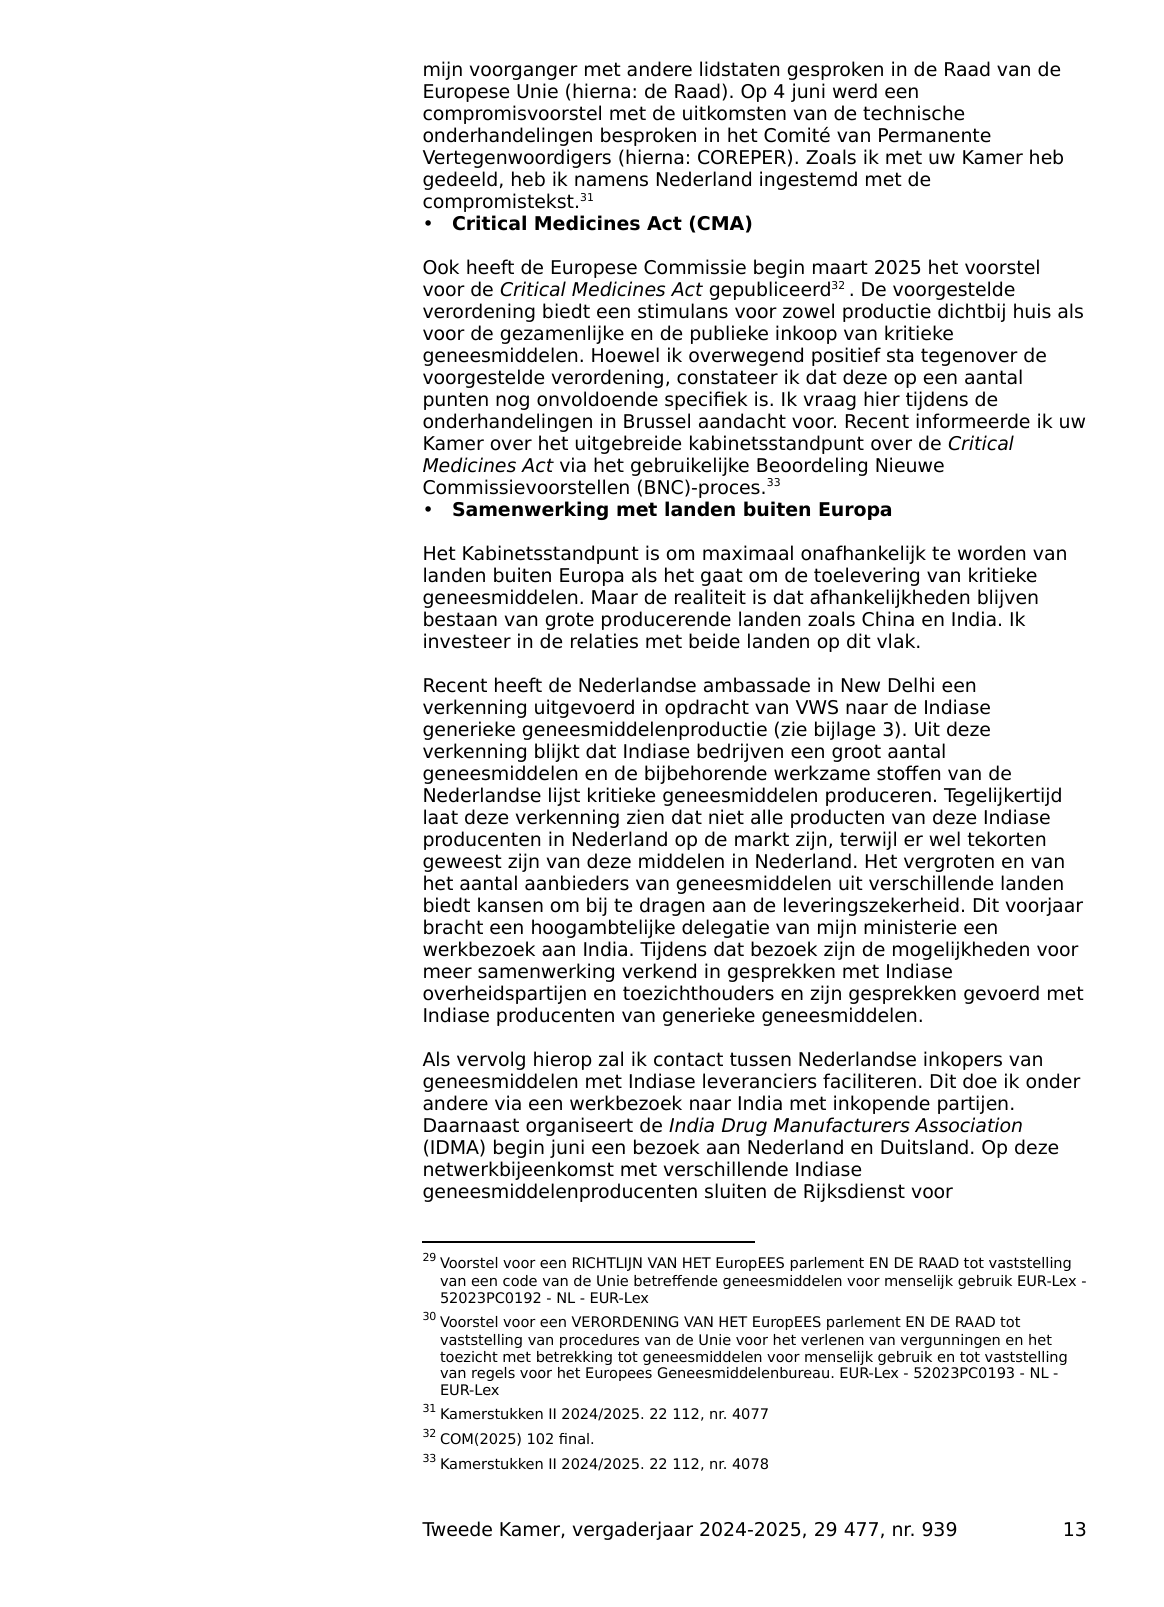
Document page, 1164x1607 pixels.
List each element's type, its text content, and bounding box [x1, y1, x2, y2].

text Kamerstukken II 2024/2025. 22 112, nr. 4078 [422, 1452, 1087, 1474]
text Als vervolg hierop zal ik contact tussen Nederlandse inkopers van geneesmiddelen met Indiase leveranciers faciliteren. Dit doe ik onder andere via een werkbezoek naar India met inkopende partijen. Daarnaast organiseert de India Drug Manufacturers Association (IDMA) begin juni een bezoek aan Nederland en Duitsland. Op deze netwerkbijeenkomst met verschillende Indiase geneesmiddelenproducenten sluiten de Rijksdienst voor [422, 1049, 1087, 1203]
text Recent heeft de Nederlandse ambassade in New Delhi een verkenning uitgevoerd in opdracht van VWS naar de Indiase generieke geneesmiddelenproductie (zie bijlage 3). Uit deze verkenning blijkt dat Indiase bedrijven een groot aantal geneesmiddelen en de bijbehorende werkzame stoffen van de Nederlandse lijst kritieke geneesmiddelen produceren. Tegelijkertijd laat deze verkenning zien dat niet alle producten van deze Indiase producenten in Nederland op de markt zijn, terwijl er wel tekorten geweest zijn van deze middelen in Nederland. Het vergroten en van het aantal aanbieders van geneesmiddelen uit verschillende landen biedt kansen om bij te dragen aan de leveringszekerheid. Dit voorjaar bracht een hoogambtelijke delegatie van mijn ministerie een werkbezoek aan India. Tijdens dat bezoek zijn de mogelijkheden voor meer samenwerking verkend in gesprekken met Indiase overheidspartijen en toezichthouders en zijn gesprekken gevoerd met Indiase producenten van generieke geneesmiddelen. [422, 675, 1087, 1027]
text COM(2025) 102 final. [422, 1427, 1087, 1449]
text mijn voorganger met andere lidstaten gesproken in de Raad van de Europese Unie (hierna: de Raad). Op 4 juni werd een compromisvoorstel met de uitkomsten van de technische onderhandelingen besproken in het Comité van Permanente Vertegenwoordigers (hierna: COREPER). Zoals ik met uw Kamer heb gedeeld, heb ik namens Nederland ingestemd met de compromistekst. [422, 59, 1087, 213]
text • Samenwerking met landen buiten Europa [422, 499, 1087, 521]
text Het Kabinetsstandpunt is om maximaal onafhankelijk te worden van landen buiten Europa als het gaat om de toelevering van kritieke geneesmiddelen. Maar de realiteit is dat afhankelijkheden blijven bestaan van grote producerende landen zoals China en India. Ik investeer in de relaties met beide landen op dit vlak. [422, 543, 1087, 653]
text Voorstel voor een RICHTLIJN VAN HET EuropEES parlement EN DE RAAD tot vaststelling van een code van de Unie betreffende geneesmiddelen voor menselijk gebruik EUR-Lex - 52023PC0192 - NL - EUR-Lex [422, 1251, 1087, 1307]
text Voorstel voor een VERORDENING VAN HET EuropEES parlement EN DE RAAD tot vaststelling van procedures van de Unie voor het verlenen van vergunningen en het toezicht met betrekking tot geneesmiddelen voor menselijk gebruik en tot vaststelling van regels voor het Europees Geneesmiddelenbureau. EUR-Lex - 52023PC0193 - NL - EUR-Lex [422, 1310, 1087, 1399]
text Kamerstukken II 2024/2025. 22 112, nr. 4077 [422, 1402, 1087, 1424]
text • Critical Medicines Act (CMA) [422, 213, 1087, 235]
text Ook heeft de Europese Commissie begin maart 2025 het voorstel voor de Critical Medicines Act gepubliceerd. De voorgestelde verordening biedt een stimulans voor zowel productie dichtbij huis als voor de gezamenlijke en de publieke inkoop van kritieke geneesmiddelen. Hoewel ik overwegend positief sta tegenover de voorgestelde verordening, constateer ik dat deze op een aantal punten nog onvoldoende specifiek is. Ik vraag hier tijdens de onderhandelingen in Brussel aandacht voor. Recent informeerde ik uw Kamer over het uitgebreide kabinetsstandpunt over de Critical Medicines Act via het gebruikelijke Beoordeling Nieuwe Commissievoorstellen (BNC)-proces. [422, 257, 1087, 499]
